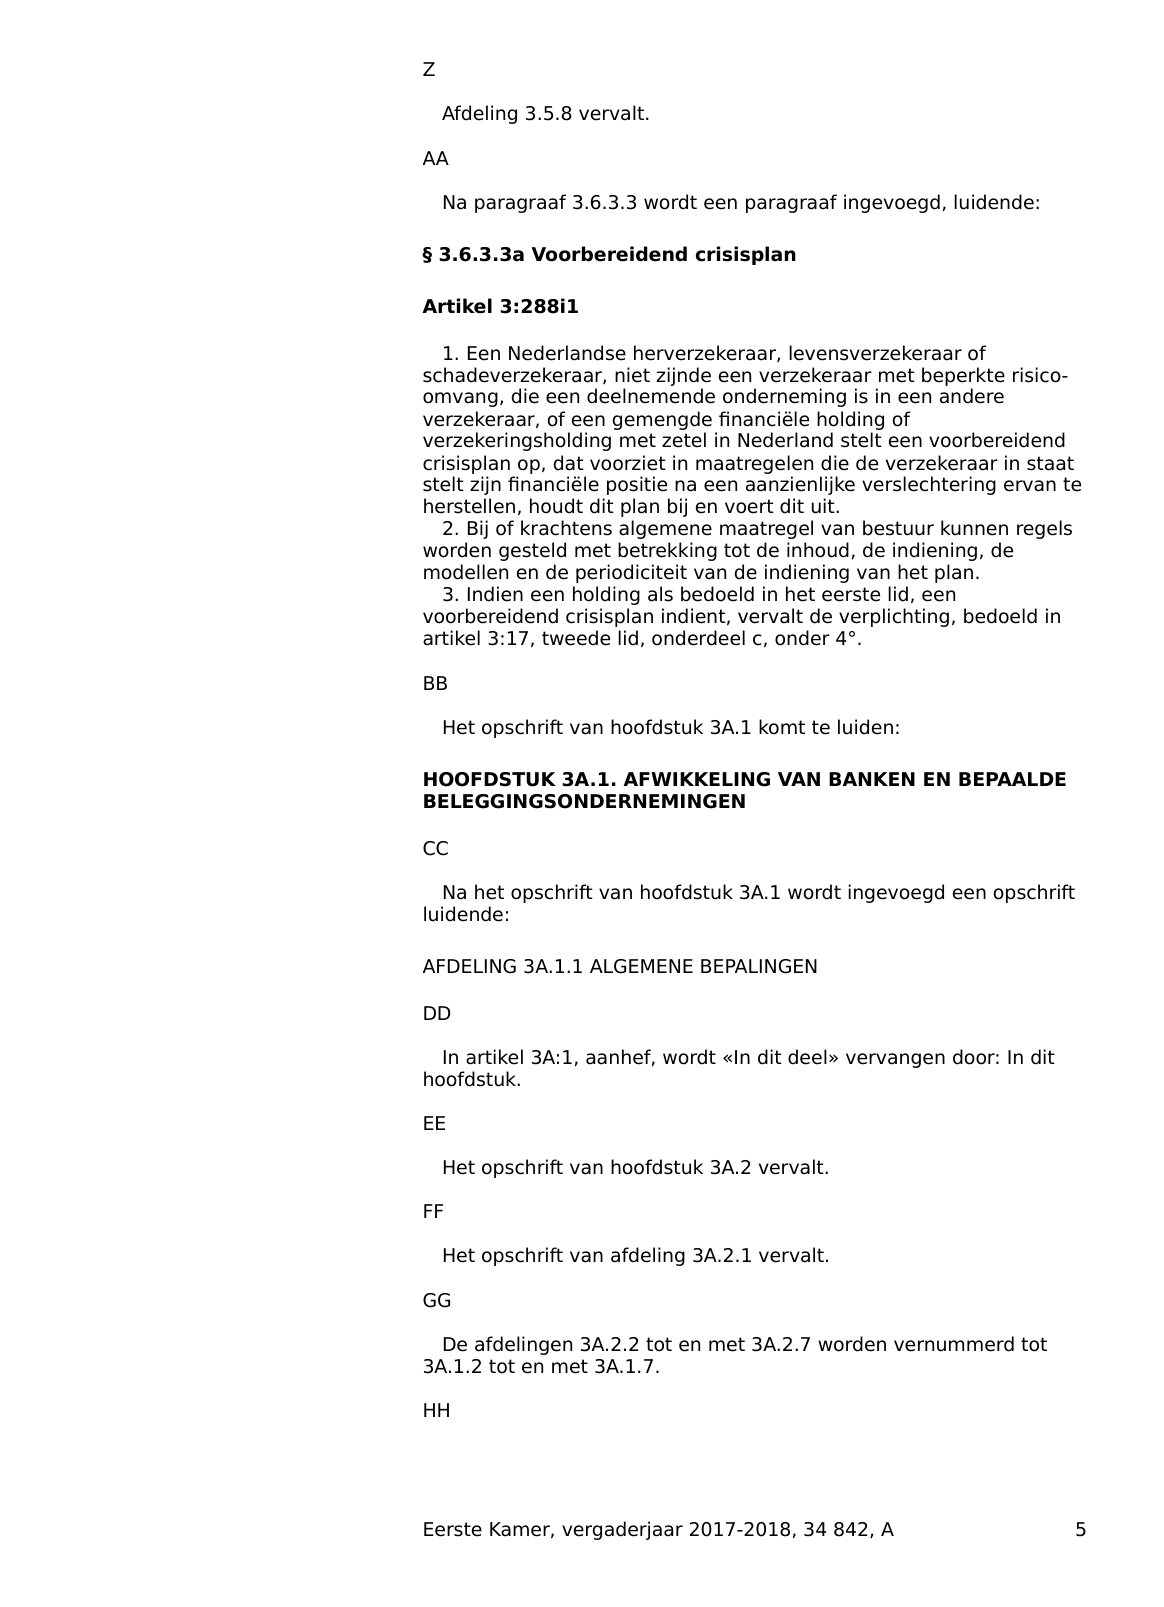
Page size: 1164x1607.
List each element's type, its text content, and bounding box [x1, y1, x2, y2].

subtitle AFDELING 3A.1.1 ALGEMENE BEPALINGEN [422, 956, 1087, 978]
text Na het opschrift van hoofdstuk 3A.1 wordt ingevoegd een opschrift luidende: [422, 882, 1087, 926]
text Het opschrift van afdeling 3A.2.1 vervalt. [422, 1245, 1087, 1267]
text Z [422, 59, 1087, 81]
text Het opschrift van hoofdstuk 3A.2 vervalt. [422, 1157, 1087, 1179]
text 2. Bij of krachtens algemene maatregel van bestuur kunnen regels worden gesteld met betrekking tot de inhoud, de indiening, de modellen en de periodiciteit van de indiening van het plan. [422, 518, 1087, 584]
text EE [422, 1113, 1087, 1135]
text HH [422, 1400, 1087, 1422]
text Afdeling 3.5.8 vervalt. [422, 103, 1087, 125]
text BB [422, 672, 1087, 694]
subtitle § 3.6.3.3a Voorbereidend crisisplan [422, 243, 1087, 266]
text De afdelingen 3A.2.2 tot en met 3A.2.7 worden vernummerd tot 3A.1.2 tot en met 3A.1.7. [422, 1334, 1087, 1378]
text Na paragraaf 3.6.3.3 wordt een paragraaf ingevoegd, luidende: [422, 192, 1087, 213]
text 3. Indien een holding als bedoeld in het eerste lid, een voorbereidend crisisplan indient, vervalt de verplichting, bedoeld in artikel 3:17, tweede lid, onderdeel c, onder 4°. [422, 584, 1087, 650]
text DD [422, 1003, 1087, 1024]
text Het opschrift van hoofdstuk 3A.1 komt te luiden: [422, 717, 1087, 738]
text GG [422, 1289, 1087, 1312]
text AA [422, 147, 1087, 169]
subtitle Artikel 3:288i1 [422, 296, 1087, 317]
subtitle HOOFDSTUK 3A.1. AFWIKKELING VAN BANKEN EN BEPAALDE BELEGGINGSONDERNEMINGEN [422, 768, 1087, 812]
text FF [422, 1201, 1087, 1223]
text CC [422, 837, 1087, 859]
text 1. Een Nederlandse herverzekeraar, levensverzekeraar of schadeverzekeraar, niet zijnde een verzekeraar met beperkte risico-omvang, die een deelnemende onderneming is in een andere verzekeraar, of een gemengde financiële holding of verzekeringsholding met zetel in Nederland stelt een voorbereidend crisisplan op, dat voorziet in maatregelen die de verzekeraar in staat stelt zijn financiële positie na een aanzienlijke verslechtering ervan te herstellen, houdt dit plan bij en voert dit uit. [422, 342, 1087, 518]
text In artikel 3A:1, aanhef, wordt «In dit deel» vervangen door: In dit hoofdstuk. [422, 1047, 1087, 1091]
